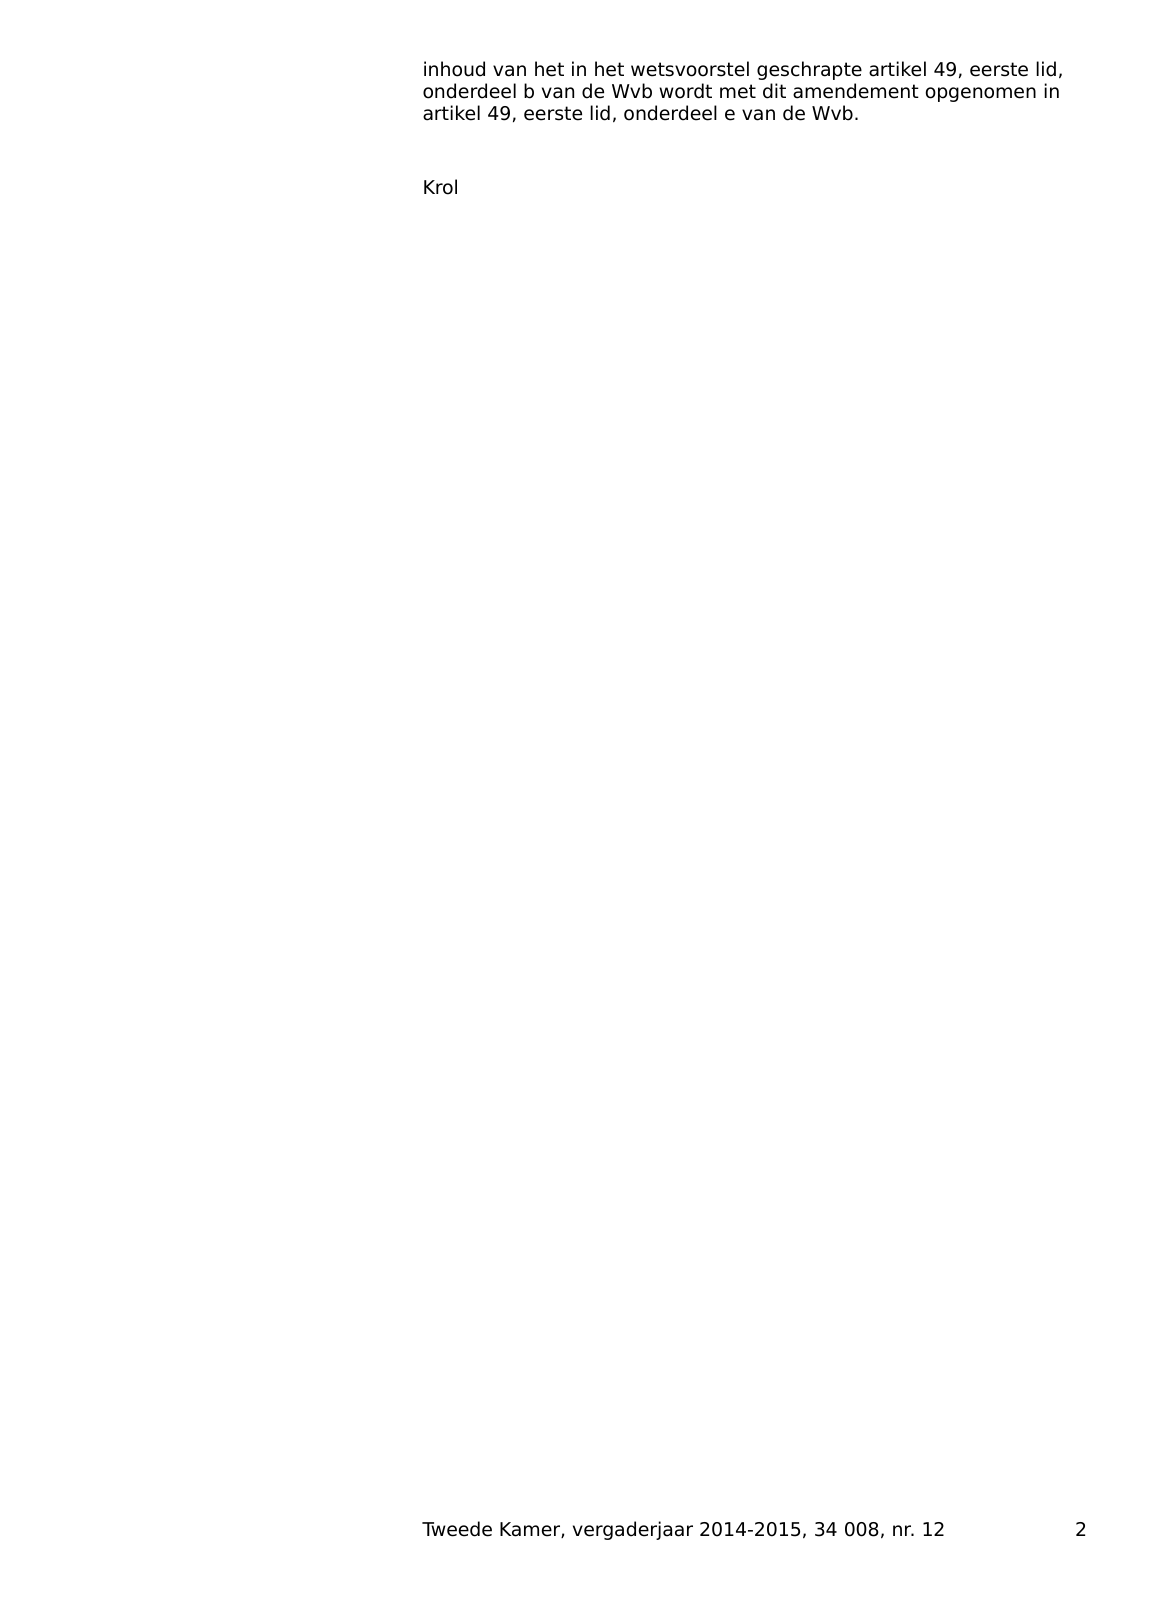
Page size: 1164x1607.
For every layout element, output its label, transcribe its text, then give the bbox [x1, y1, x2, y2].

text inhoud van het in het wetsvoorstel geschrapte artikel 49, eerste lid, onderdeel b van de Wvb wordt met dit amendement opgenomen in artikel 49, eerste lid, onderdeel e van de Wvb. [422, 59, 1087, 125]
text Krol [422, 155, 1087, 199]
